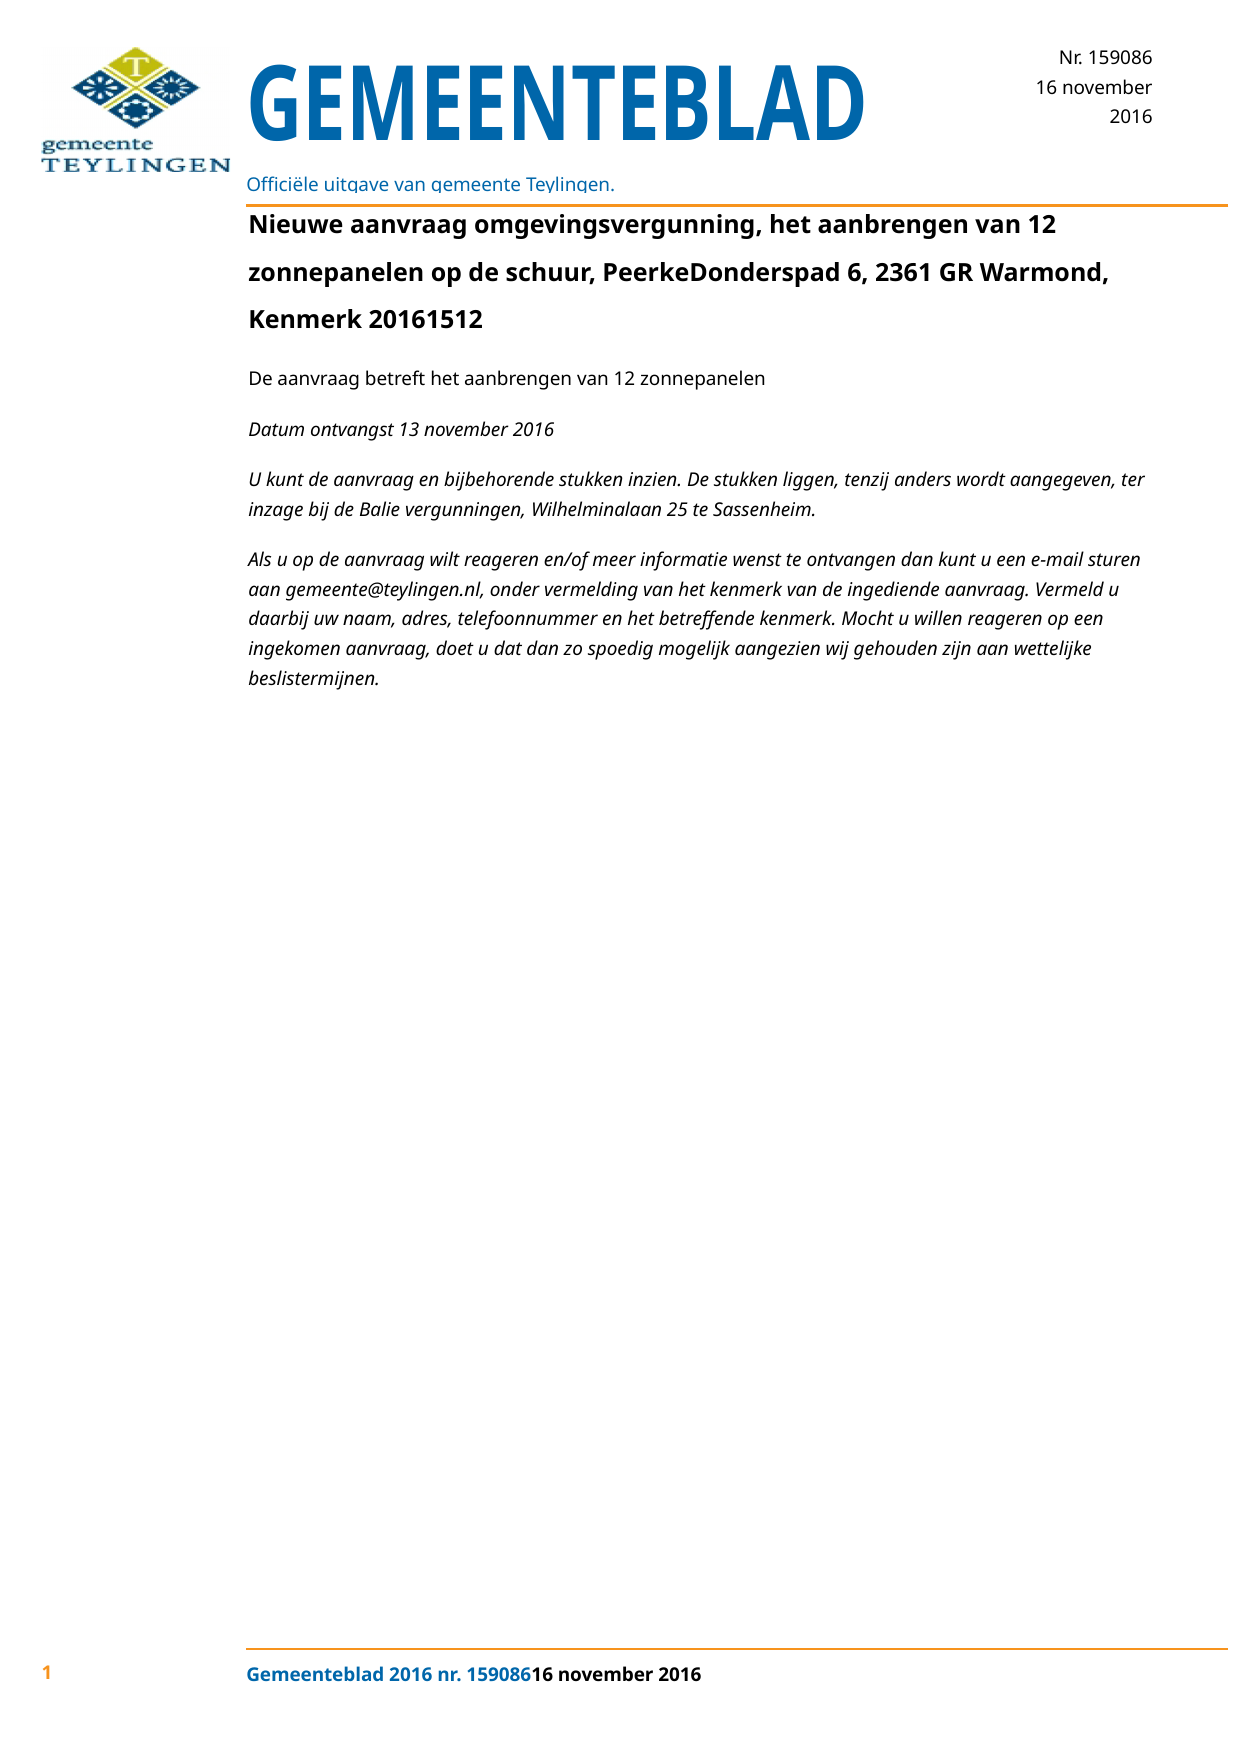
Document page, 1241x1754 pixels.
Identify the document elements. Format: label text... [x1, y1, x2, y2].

text De aanvraag betreft het aanbrengen van 12 zonnepanelen [248, 366, 1152, 391]
text Datum ontvangst 13 november 2016 [248, 416, 1152, 442]
text Nieuwe aanvraag omgevingsvergunning, het aanbrengen van 12 zonnepanelen op de schuur, PeerkeDonderspad 6, 2361 GR Warmond, Kenmerk 20161512 [248, 207, 1152, 336]
text U kunt de aanvraag en bijbehorende stukken inzien. De stukken liggen, tenzij anders wordt aangegeven, ter inzage bij de Balie vergunningen, Wilhelminalaan 25 te Sassenheim. [248, 466, 1152, 522]
text Als u op de aanvraag wilt reageren en/of meer informatie wenst te ontvangen dan kunt u een e-mail sturen aan gemeente@teylingen.nl, onder vermelding van het kenmerk van de ingediende aanvraag. Vermeld u daarbij uw naam, adres, telefoonnummer en het betreffende kenmerk. Mocht u willen reageren op een ingekomen aanvraag, doet u dat dan zo spoedig mogelijk aangezien wij gehouden zijn aan wettelijke beslistermijnen. [248, 546, 1152, 690]
picture [41, 47, 231, 172]
